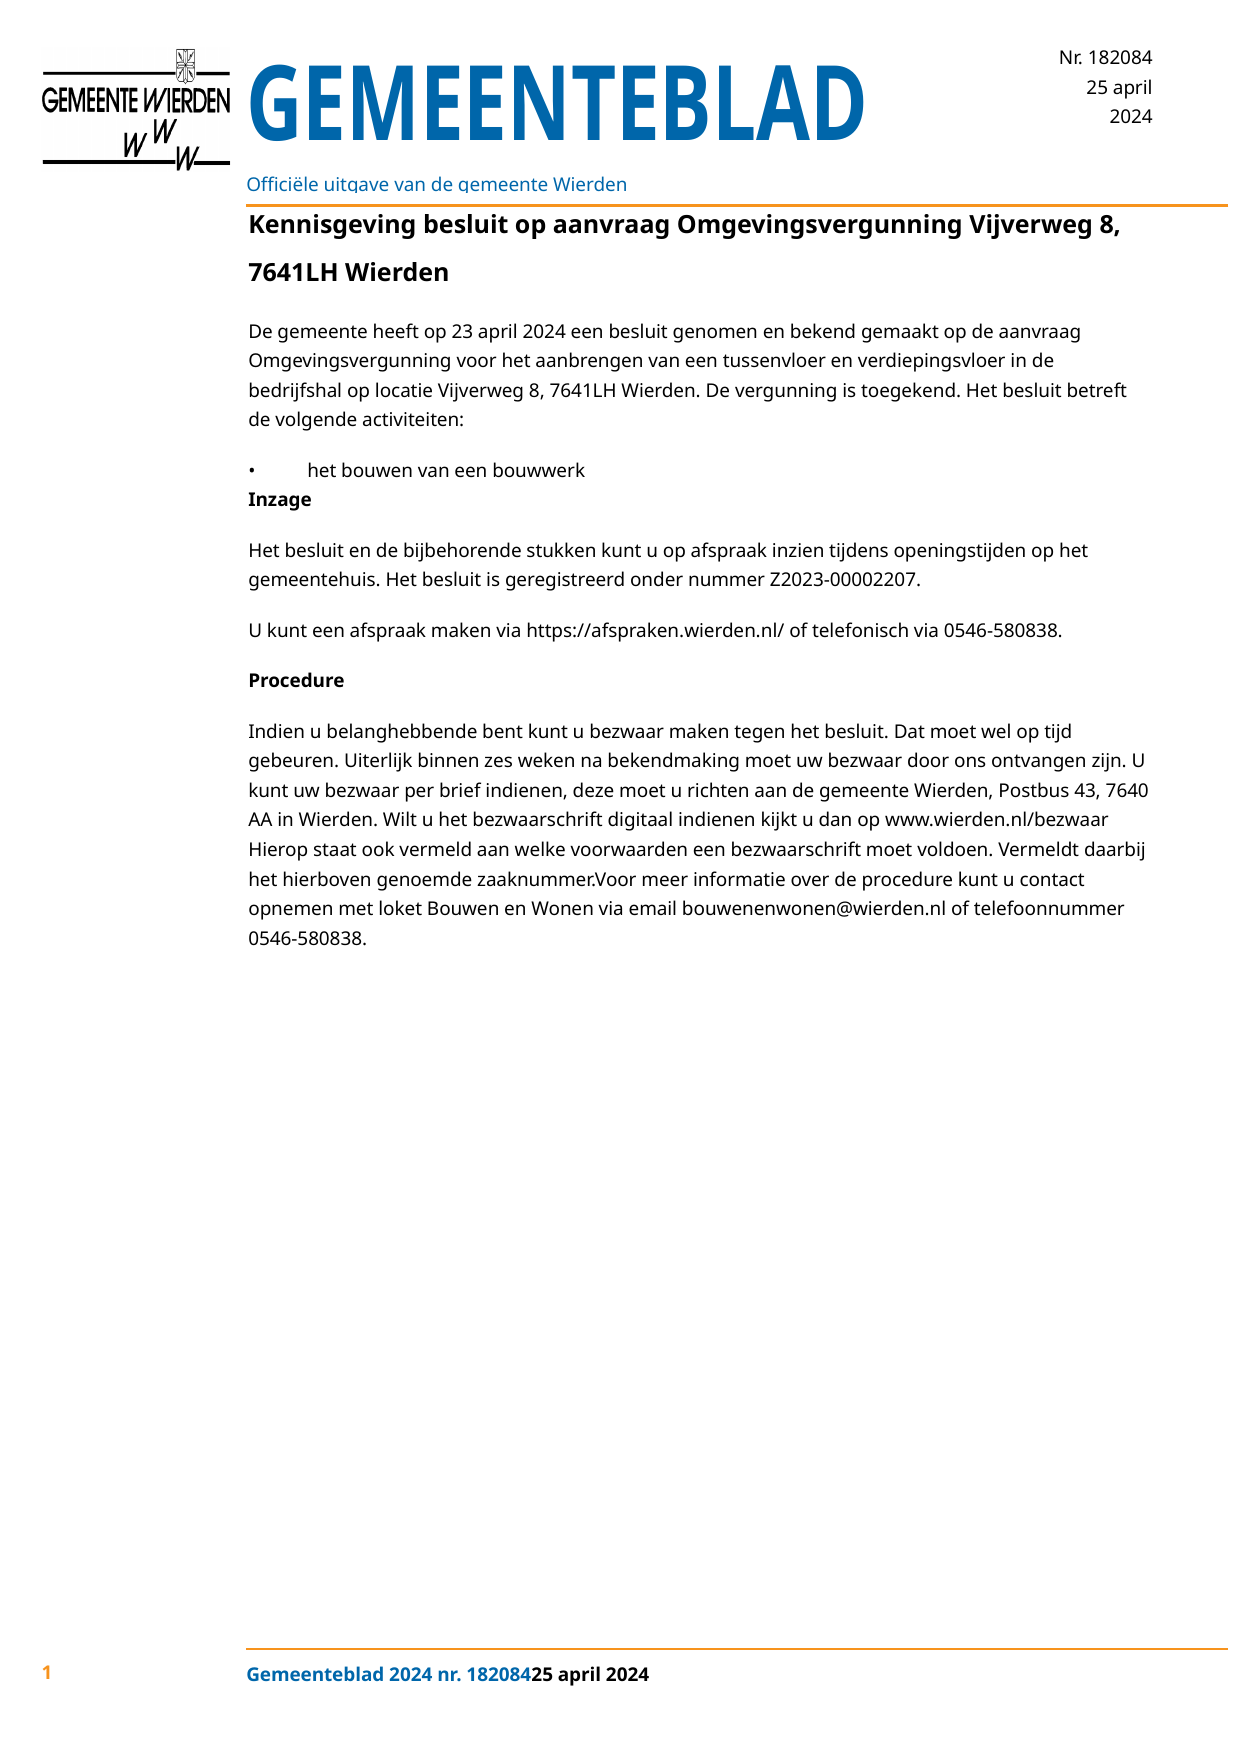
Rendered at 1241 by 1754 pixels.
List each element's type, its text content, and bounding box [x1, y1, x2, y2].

picture [41, 47, 231, 172]
text De gemeente heeft op 23 april 2024 een besluit genomen en bekend gemaakt op de aanvraag Omgevingsvergunning voor het aanbrengen van een tussenvloer en verdiepingsvloer in de bedrijfshal op locatie Vijverweg 8, 7641LH Wierden. De vergunning is toegekend. Het besluit betreft de volgende activiteiten: [248, 318, 1152, 432]
text Procedure [248, 667, 1152, 693]
list het bouwen van een bouwwerk [248, 457, 1152, 483]
text U kunt een afspraak maken via https://afspraken.wierden.nl/ of telefonisch via 0546-580838. [248, 617, 1152, 643]
text Het besluit en de bijbehorende stukken kunt u op afspraak inzien tijdens openingstijden op het gemeentehuis. Het besluit is geregistreerd onder nummer Z2023-00002207. [248, 537, 1152, 592]
text Indien u belanghebbende bent kunt u bezwaar maken tegen het besluit. Dat moet wel op tijd gebeuren. Uiterlijk binnen zes weken na bekendmaking moet uw bezwaar door ons ontvangen zijn. U kunt uw bezwaar per brief indienen, deze moet u richten aan de gemeente Wierden, Postbus 43, 7640 AA in Wierden. Wilt u het bezwaarschrift digitaal indienen kijkt u dan op www.wierden.nl/bezwaar Hierop staat ook vermeld aan welke voorwaarden een bezwaarschrift moet voldoen. Vermeldt daarbij het hierboven genoemde zaaknummer.Voor meer informatie over de procedure kunt u contact opnemen met loket Bouwen en Wonen via email bouwenenwonen@wierden.nl of telefoonnummer 0546-580838. [248, 718, 1152, 951]
text Inzage [248, 487, 1152, 512]
text Kennisgeving besluit op aanvraag Omgevingsvergunning Vijverweg 8, 7641LH Wierden [248, 207, 1152, 288]
